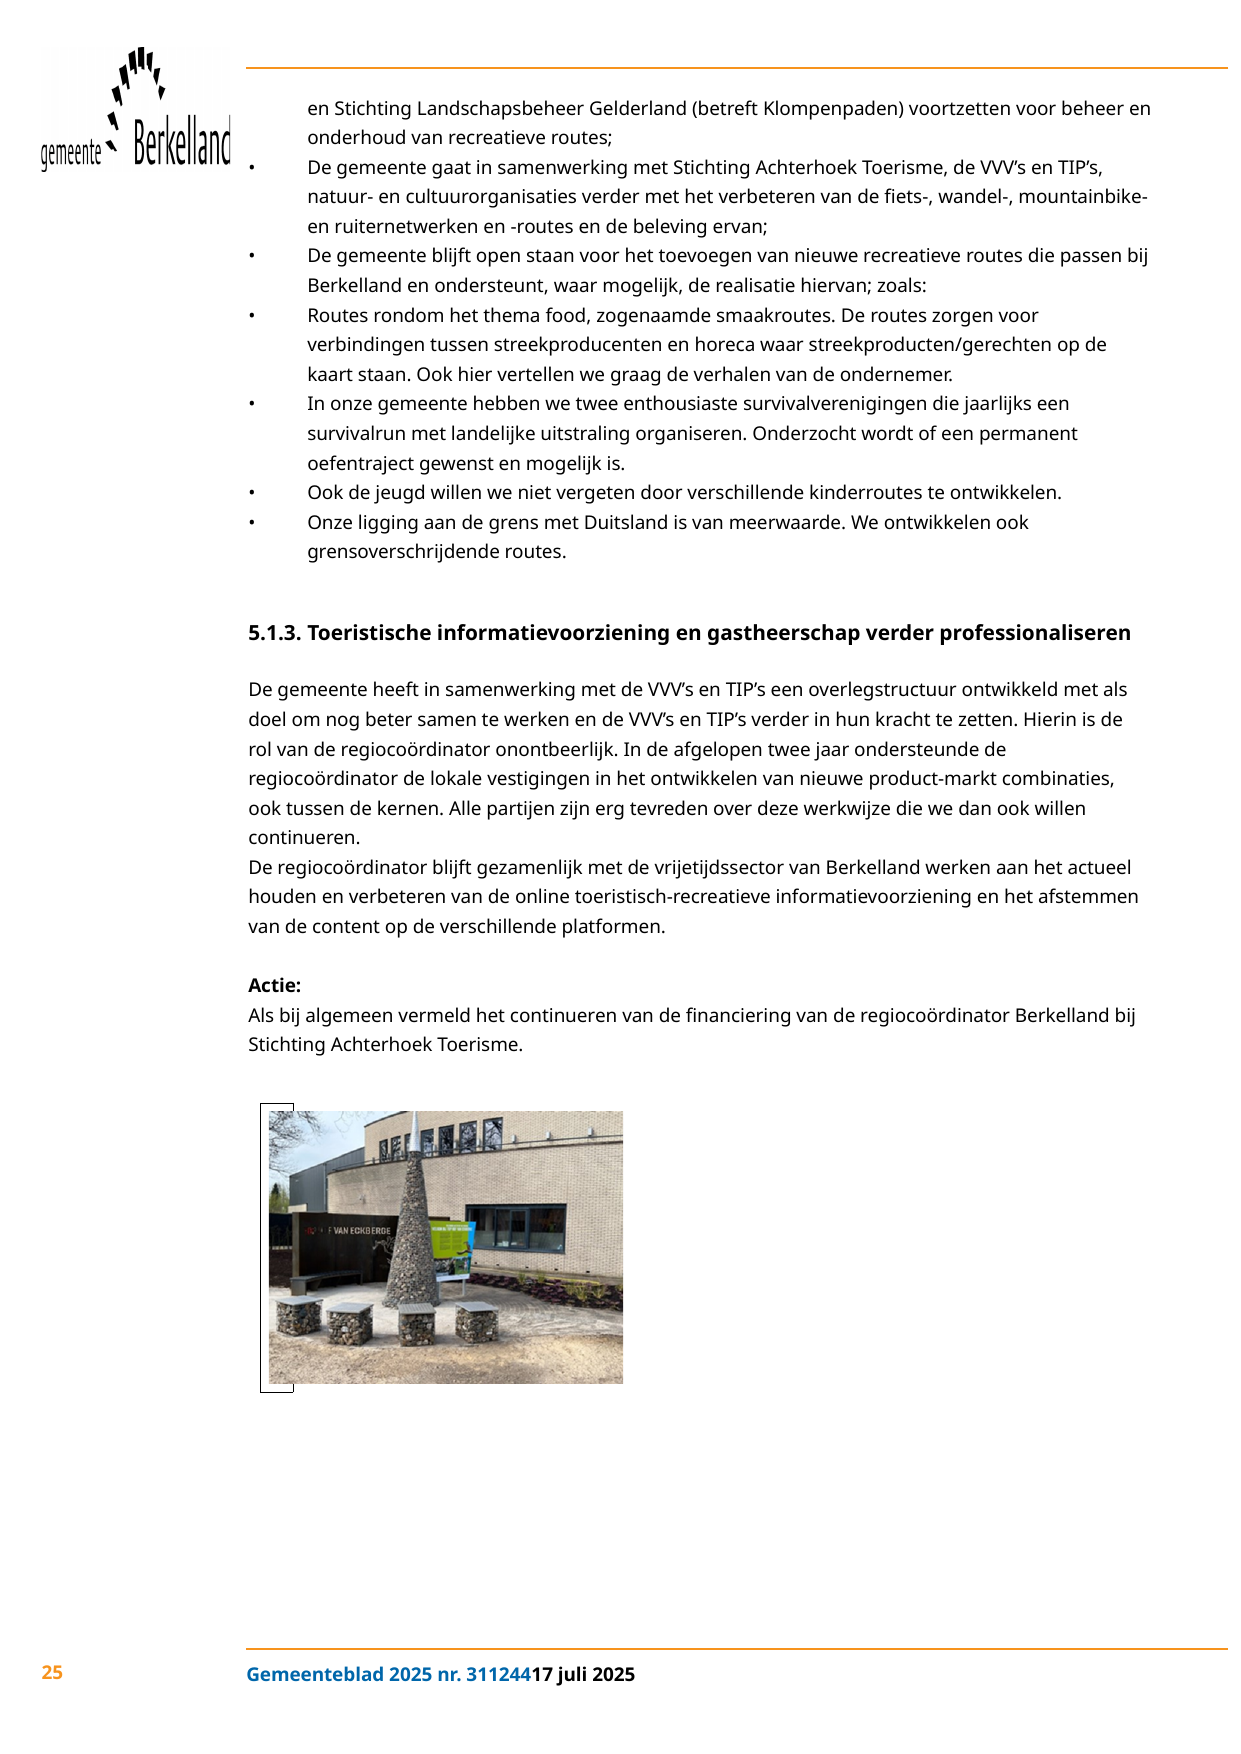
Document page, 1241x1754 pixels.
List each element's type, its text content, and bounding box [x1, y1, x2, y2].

text Actie: [248, 972, 1152, 998]
picture [268, 1111, 624, 1384]
text De gemeente heeft in samenwerking met de VVV’s en TIP’s een overlegstructuur ontwikkeld met als doel om nog beter samen te werken en de VVV’s en TIP’s verder in hun kracht te zetten. Hierin is de rol van de regiocoördinator onontbeerlijk. In de afgelopen twee jaar ondersteunde de regiocoördinator de lokale vestigingen in het ontwikkelen van nieuwe product-markt combinaties, ook tussen de kernen. Alle partijen zijn erg tevreden over deze werkwijze die we dan ook willen continueren. [248, 677, 1152, 850]
list De gemeente gaat in samenwerking met Stichting Achterhoek Toerisme, de VVV’s en TIP’s, natuur- en cultuurorganisaties verder met het verbeteren van de fiets-, wandel-, mountainbike- en ruiternetwerken en -routes en de beleving ervan; [248, 154, 1152, 239]
list In onze gemeente hebben we twee enthousiaste survivalverenigingen die jaarlijks een survivalrun met landelijke uitstraling organiseren. Onderzocht wordt of een permanent oefentraject gewenst en mogelijk is. [248, 391, 1152, 476]
text Als bij algemeen vermeld het continueren van de financiering van de regiocoördinator Berkelland bij Stichting Achterhoek Toerisme. [248, 1002, 1152, 1057]
picture [41, 47, 231, 172]
text De regiocoördinator blijft gezamenlijk met de vrijetijdssector van Berkelland werken aan het actueel houden en verbeteren van de online toeristisch-recreatieve informatievoorziening en het afstemmen van de content op de verschillende platformen. [248, 854, 1152, 939]
list Routes rondom het thema food, zogenaamde smaakroutes. De routes zorgen voor verbindingen tussen streekproducenten en horeca waar streekproducten/gerechten op de kaart staan. Ook hier vertellen we graag de verhalen van de ondernemer. [248, 302, 1152, 387]
list en Stichting Landschapsbeheer Gelderland (betreft Klompenpaden) voortzetten voor beheer en onderhoud van recreatieve routes; [248, 95, 1152, 150]
list Onze ligging aan de grens met Duitsland is van meerwaarde. We ontwikkelen ook grensoverschrijdende routes. [248, 509, 1152, 564]
list De gemeente blijft open staan voor het toevoegen van nieuwe recreatieve routes die passen bij Berkelland en ondersteunt, waar mogelijk, de realisatie hiervan; zoals: [248, 243, 1152, 298]
list Ook de jeugd willen we niet vergeten door verschillende kinderroutes te ontwikkelen. [248, 479, 1152, 505]
text 5.1.3. Toeristische informatievoorziening en gastheerschap verder professionaliseren [248, 618, 1152, 647]
